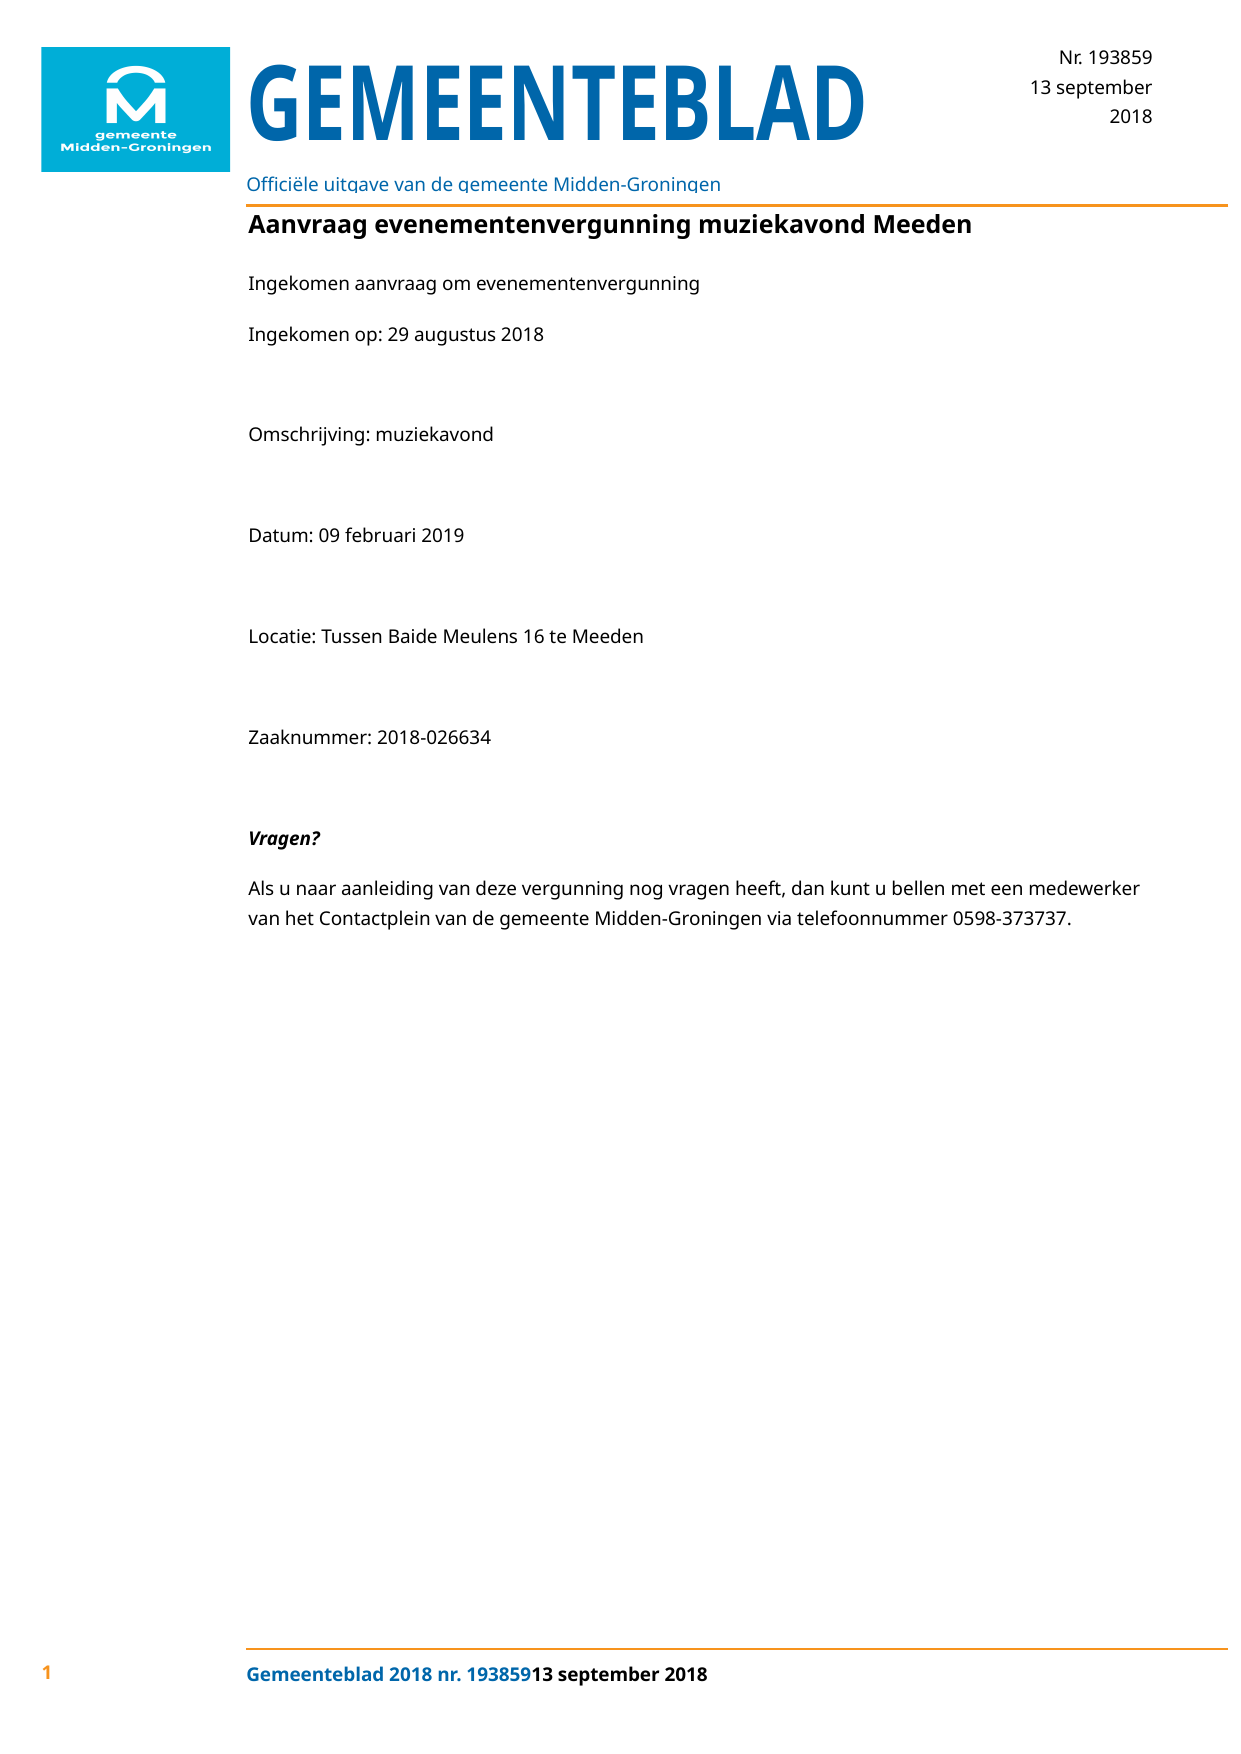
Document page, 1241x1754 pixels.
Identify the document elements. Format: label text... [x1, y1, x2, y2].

text Aanvraag evenementenvergunning muziekavond Meeden [248, 207, 1152, 241]
text Als u naar aanleiding van deze vergunning nog vragen heeft, dan kunt u bellen met een medewerker van het Contactplein van de gemeente Midden-Groningen via telefoonnummer 0598-373737. [248, 875, 1152, 931]
picture [107, 89, 165, 122]
text Locatie: Tussen Baide Meulens 16 te Meeden [248, 623, 1152, 649]
picture [184, 146, 190, 153]
text Vragen? [248, 825, 1152, 851]
text Datum: 09 februari 2019 [248, 522, 1152, 548]
picture [108, 66, 164, 82]
text Ingekomen aanvraag om evenementenvergunning [248, 270, 1152, 296]
text Zaaknummer: 2018-026634 [248, 724, 1152, 750]
text Ingekomen op: 29 augustus 2018 [248, 321, 1152, 346]
text Omschrijving: muziekavond [248, 422, 1152, 447]
